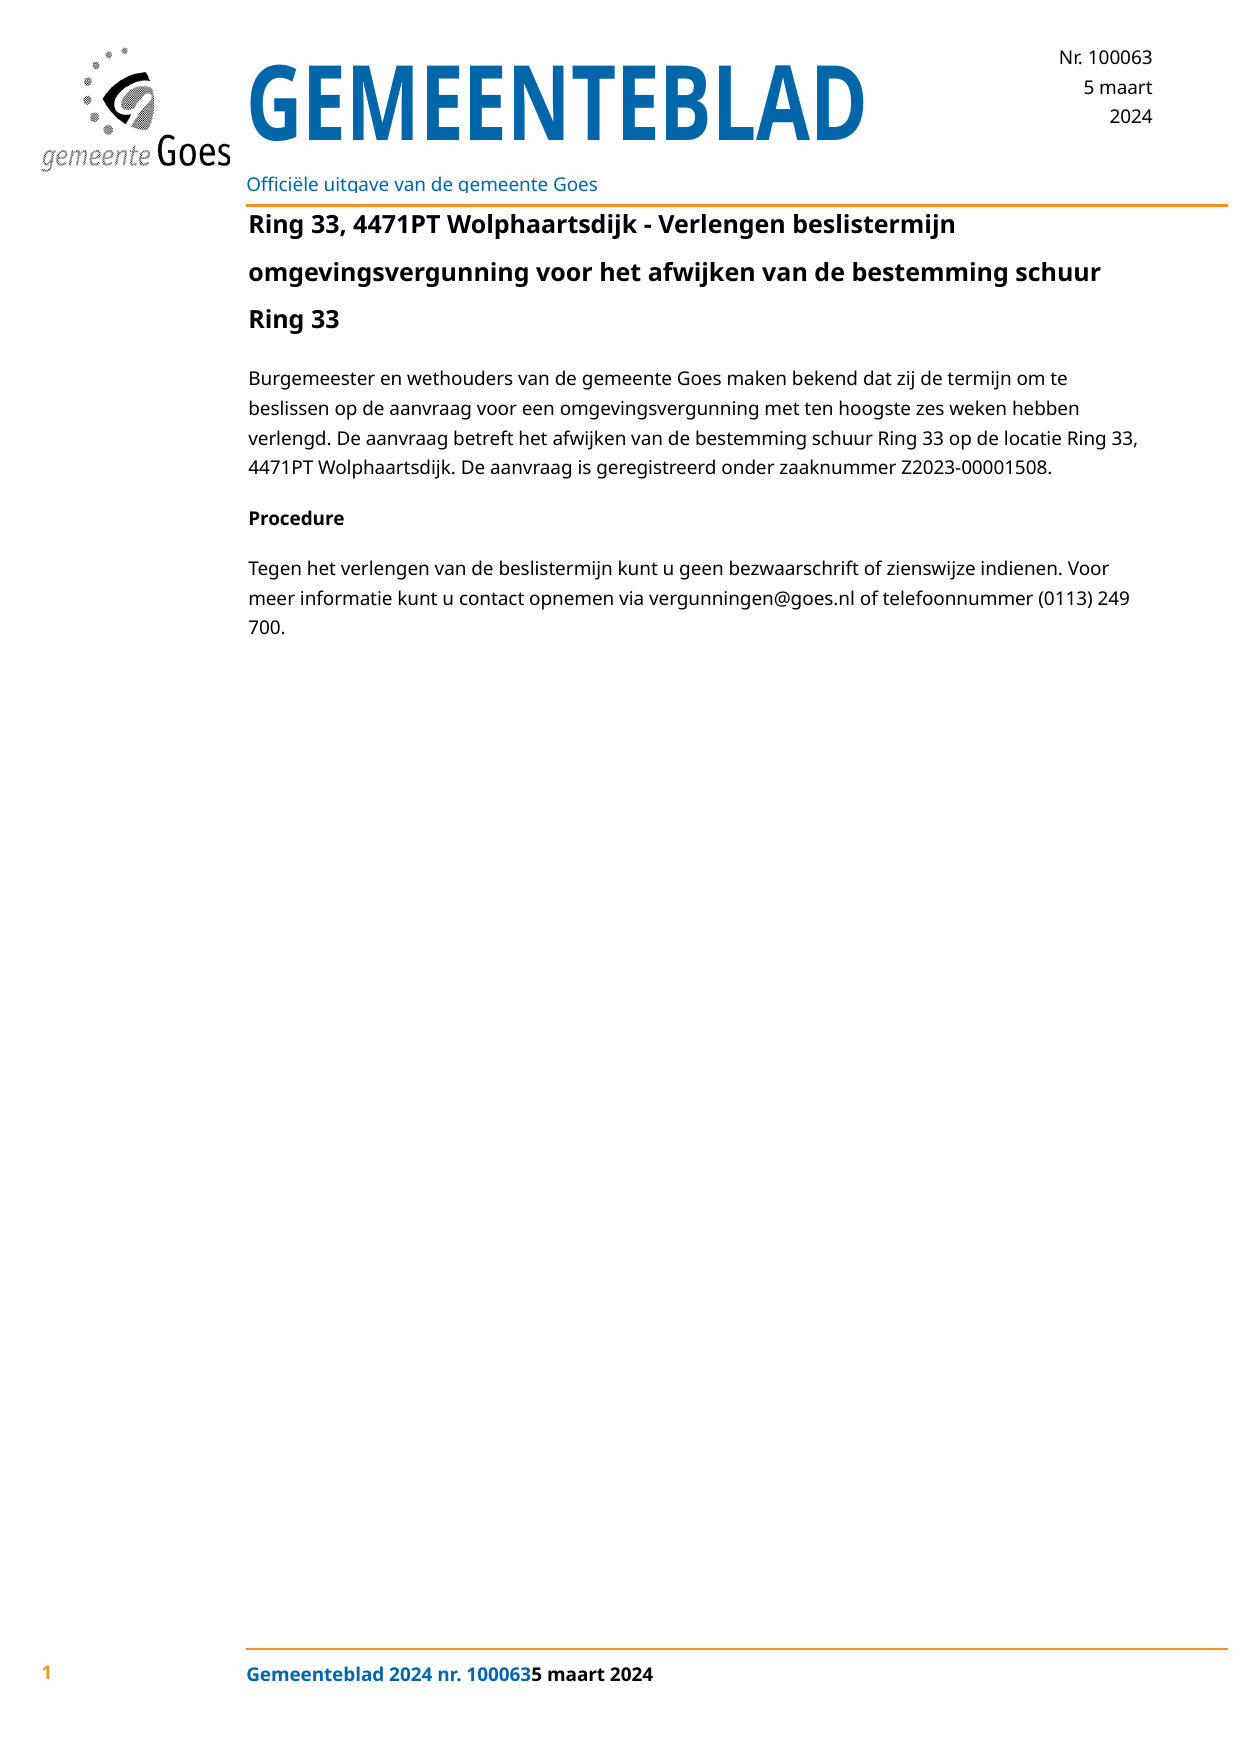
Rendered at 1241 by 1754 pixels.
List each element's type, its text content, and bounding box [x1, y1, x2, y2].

text Burgemeester en wethouders van de gemeente Goes maken bekend dat zij de termijn om te beslissen op de aanvraag voor een omgevingsvergunning met ten hoogste zes weken hebben verlengd. De aanvraag betreft het afwijken van de bestemming schuur Ring 33 op de locatie Ring 33, 4471PT Wolphaartsdijk. De aanvraag is geregistreerd onder zaaknummer Z2023-00001508. [248, 366, 1152, 480]
text Ring 33, 4471PT Wolphaartsdijk - Verlengen beslistermijn omgevingsvergunning voor het afwijken van de bestemming schuur Ring 33 [248, 207, 1152, 336]
text Tegen het verlengen van de beslistermijn kunt u geen bezwaarschrift of zienswijze indienen. Voor meer informatie kunt u contact opnemen via vergunningen@goes.nl of telefoonnummer (0113) 249 700. [248, 555, 1152, 640]
picture [41, 47, 231, 172]
text Procedure [248, 505, 1152, 530]
